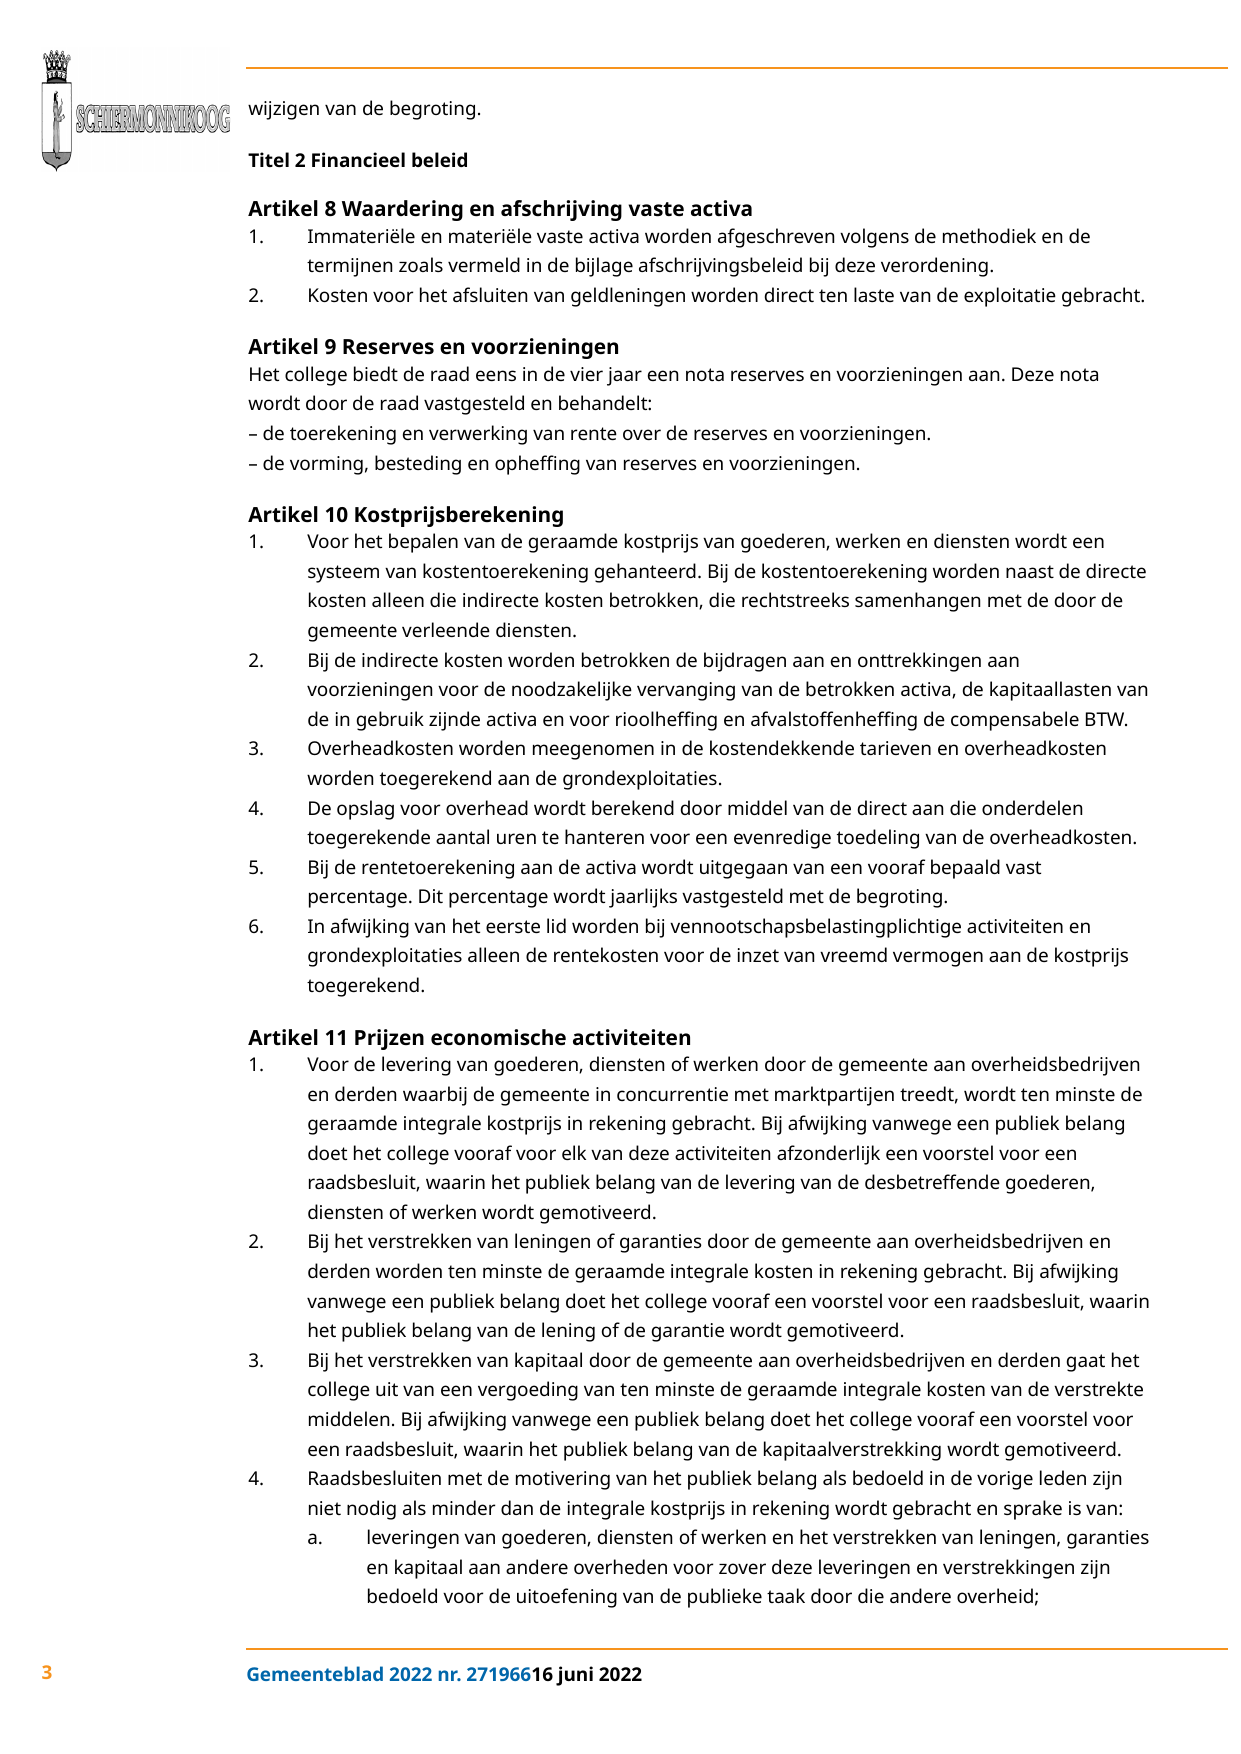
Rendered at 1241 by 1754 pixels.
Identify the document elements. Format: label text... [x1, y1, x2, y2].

text wijzigen van de begroting. [248, 95, 1152, 121]
list Bij de rentetoerekening aan de activa wordt uitgegaan van een vooraf bepaald vast percentage. Dit percentage wordt jaarlijks vastgesteld met de begroting. [248, 854, 1152, 909]
text Artikel 9 Reserves en voorzieningen [248, 332, 1152, 361]
list Immateriële en materiële vaste activa worden afgeschreven volgens de methodiek en de termijnen zoals vermeld in de bijlage afschrijvingsbeleid bij deze verordening. [248, 223, 1152, 278]
list Bij de indirecte kosten worden betrokken de bijdragen aan en onttrekkingen aan voorzieningen voor de noodzakelijke vervanging van de betrokken activa, de kapitaallasten van de in gebruik zijnde activa en voor rioolheffing en afvalstoffenheffing de compensabele BTW. [248, 647, 1152, 732]
text Artikel 10 Kostprijsberekening [248, 500, 1152, 528]
text – de toerekening en verwerking van rente over de reserves en voorzieningen. [248, 420, 1152, 446]
list In afwijking van het eerste lid worden bij vennootschapsbelastingplichtige activiteiten en grondexploitaties alleen de rentekosten voor de inzet van vreemd vermogen aan de kostprijs toegerekend. [248, 913, 1152, 998]
list Voor de levering van goederen, diensten of werken door de gemeente aan overheidsbedrijven en derden waarbij de gemeente in concurrentie met marktpartijen treedt, wordt ten minste de geraamde integrale kostprijs in rekening gebracht. Bij afwijking vanwege een publiek belang doet het college vooraf voor elk van deze activiteiten afzonderlijk een voorstel voor een raadsbesluit, waarin het publiek belang van de levering van de desbetreffende goederen, diensten of werken wordt gemotiveerd. [248, 1051, 1152, 1225]
list Overheadkosten worden meegenomen in de kostendekkende tarieven en overheadkosten worden toegerekend aan de grondexploitaties. [248, 736, 1152, 791]
list Bij het verstrekken van kapitaal door de gemeente aan overheidsbedrijven en derden gaat het college uit van een vergoeding van ten minste de geraamde integrale kosten van de verstrekte middelen. Bij afwijking vanwege een publiek belang doet het college vooraf een voorstel voor een raadsbesluit, waarin het publiek belang van de kapitaalverstrekking wordt gemotiveerd. [248, 1347, 1152, 1461]
text Artikel 8 Waardering en afschrijving vaste activa [248, 194, 1152, 223]
text Artikel 11 Prijzen economische activiteiten [248, 1023, 1152, 1051]
list Voor het bepalen van de geraamde kostprijs van goederen, werken en diensten wordt een systeem van kostentoerekening gehanteerd. Bij de kostentoerekening worden naast de directe kosten alleen die indirecte kosten betrokken, die rechtstreeks samenhangen met de door de gemeente verleende diensten. [248, 528, 1152, 643]
list Raadsbesluiten met de motivering van het publiek belang als bedoeld in de vorige leden zijn niet nodig als minder dan de integrale kostprijs in rekening wordt gebracht en sprake is van: [248, 1465, 1152, 1521]
text Titel 2 Financieel beleid [248, 145, 1152, 174]
list De opslag voor overhead wordt berekend door middel van de direct aan die onderdelen toegerekende aantal uren te hanteren voor een evenredige toedeling van de overheadkosten. [248, 795, 1152, 850]
text Het college biedt de raad eens in de vier jaar een nota reserves en voorzieningen aan. Deze nota wordt door de raad vastgesteld en behandelt: [248, 361, 1152, 416]
list leveringen van goederen, diensten of werken en het verstrekken van leningen, garanties en kapitaal aan andere overheden voor zover deze leveringen en verstrekkingen zijn bedoeld voor de uitoefening van de publieke taak door die andere overheid; [307, 1524, 1152, 1609]
list Bij het verstrekken van leningen of garanties door de gemeente aan overheidsbedrijven en derden worden ten minste de geraamde integrale kosten in rekening gebracht. Bij afwijking vanwege een publiek belang doet het college vooraf een voorstel voor een raadsbesluit, waarin het publiek belang van de lening of de garantie wordt gemotiveerd. [248, 1229, 1152, 1343]
text – de vorming, besteding en opheffing van reserves en voorzieningen. [248, 450, 1152, 475]
list Kosten voor het afsluiten van geldleningen worden direct ten laste van de exploitatie gebracht. [248, 282, 1152, 308]
picture [41, 47, 231, 172]
